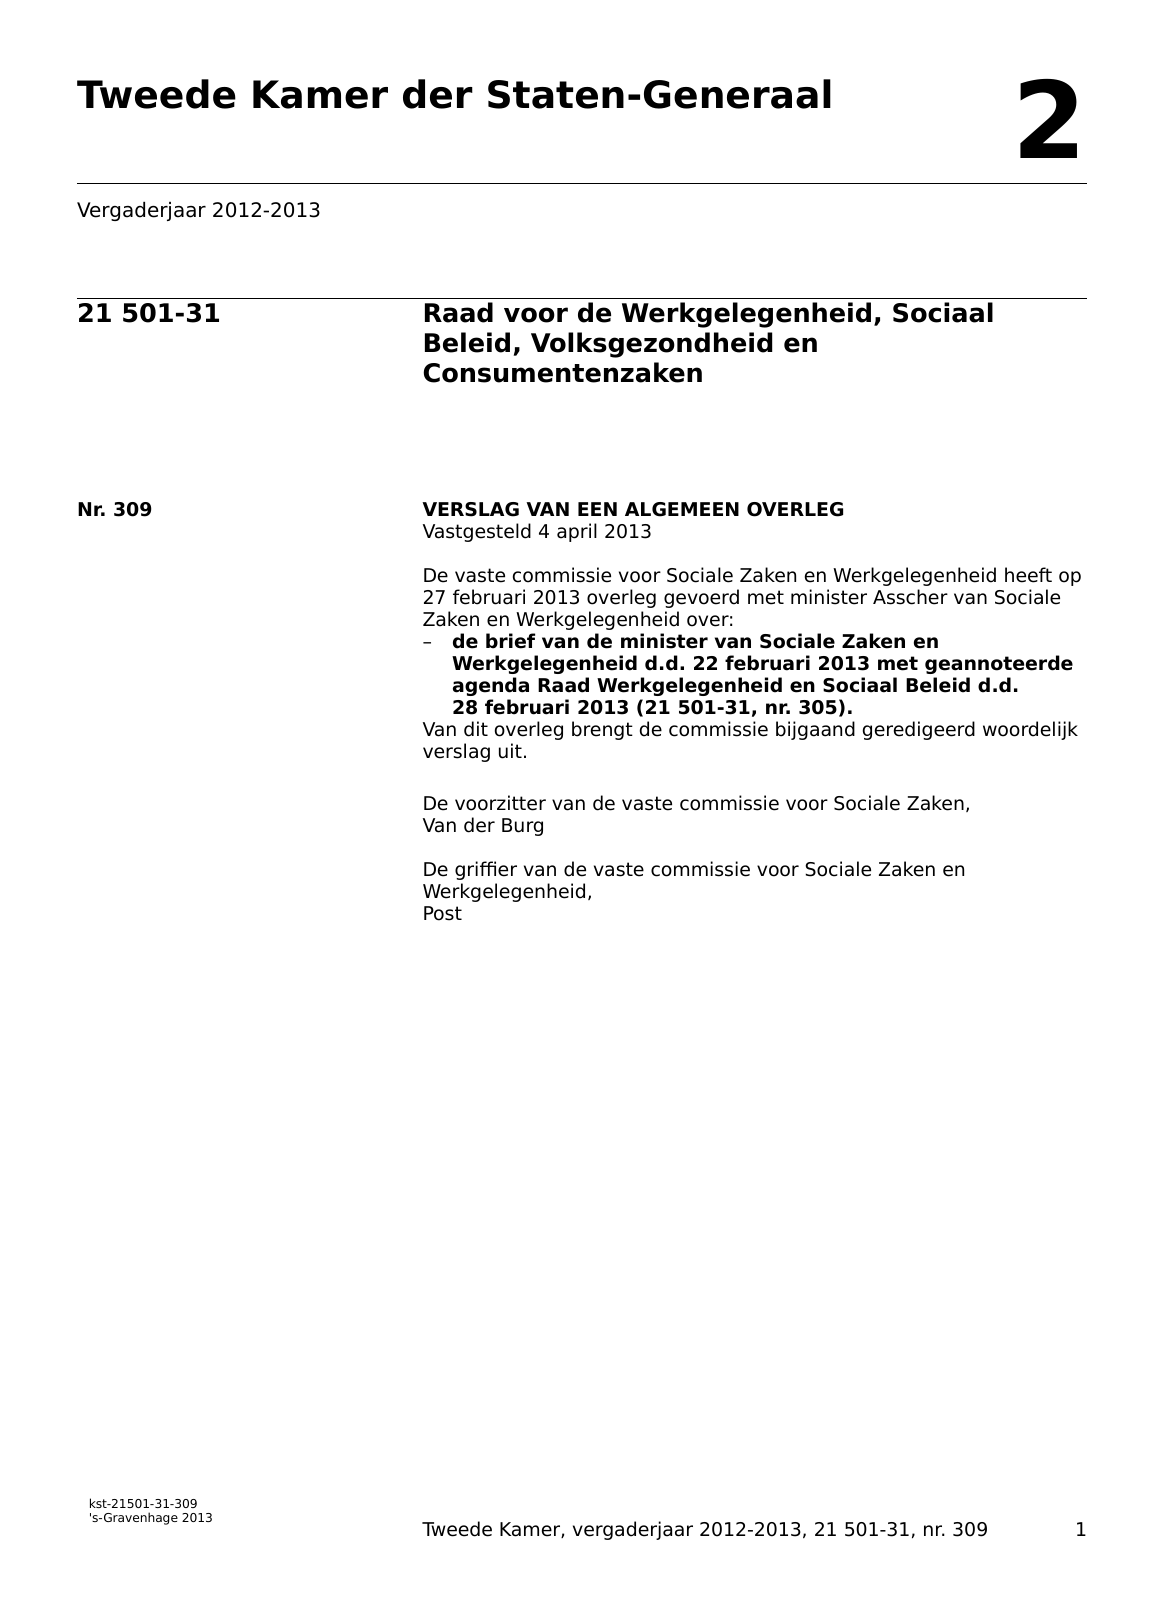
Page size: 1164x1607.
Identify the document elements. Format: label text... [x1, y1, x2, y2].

table_header 2 [886, 59, 1087, 183]
subtitle 21 501-31 Raad voor de Werkgelegenheid, Sociaal Beleid, Volksgezondheid en Consumentenzaken [77, 299, 1087, 388]
text De griffier van de vaste commissie voor Sociale Zaken en Werkgelegenheid, Post [422, 859, 1087, 925]
text De vaste commissie voor Sociale Zaken en Werkgelegenheid heeft op 27 februari 2013 overleg gevoerd met minister Asscher van Sociale Zaken en Werkgelegenheid over: [422, 565, 1087, 631]
text kst-21501-31-309 [88, 1497, 323, 1511]
text – de brief van de minister van Sociale Zaken en Werkgelegenheid d.d. 22 februari 2013 met geannoteerde agenda Raad Werkgelegenheid en Sociaal Beleid d.d. 28 februari 2013 (21 501-31, nr. 305). [422, 631, 1087, 719]
text Van dit overleg brengt de commissie bijgaand geredigeerd woordelijk verslag uit. [422, 719, 1087, 763]
text Vastgesteld 4 april 2013 [422, 521, 1087, 543]
text De voorzitter van de vaste commissie voor Sociale Zaken, Van der Burg [422, 793, 1087, 837]
table_header Tweede Kamer der Staten-Generaal [77, 59, 886, 183]
text 's-Gravenhage 2013 [88, 1511, 323, 1525]
subtitle Nr. 309 VERSLAG VAN EEN ALGEMEEN OVERLEG [77, 499, 1087, 521]
table_cell Vergaderjaar 2012-2013 [77, 184, 1087, 298]
